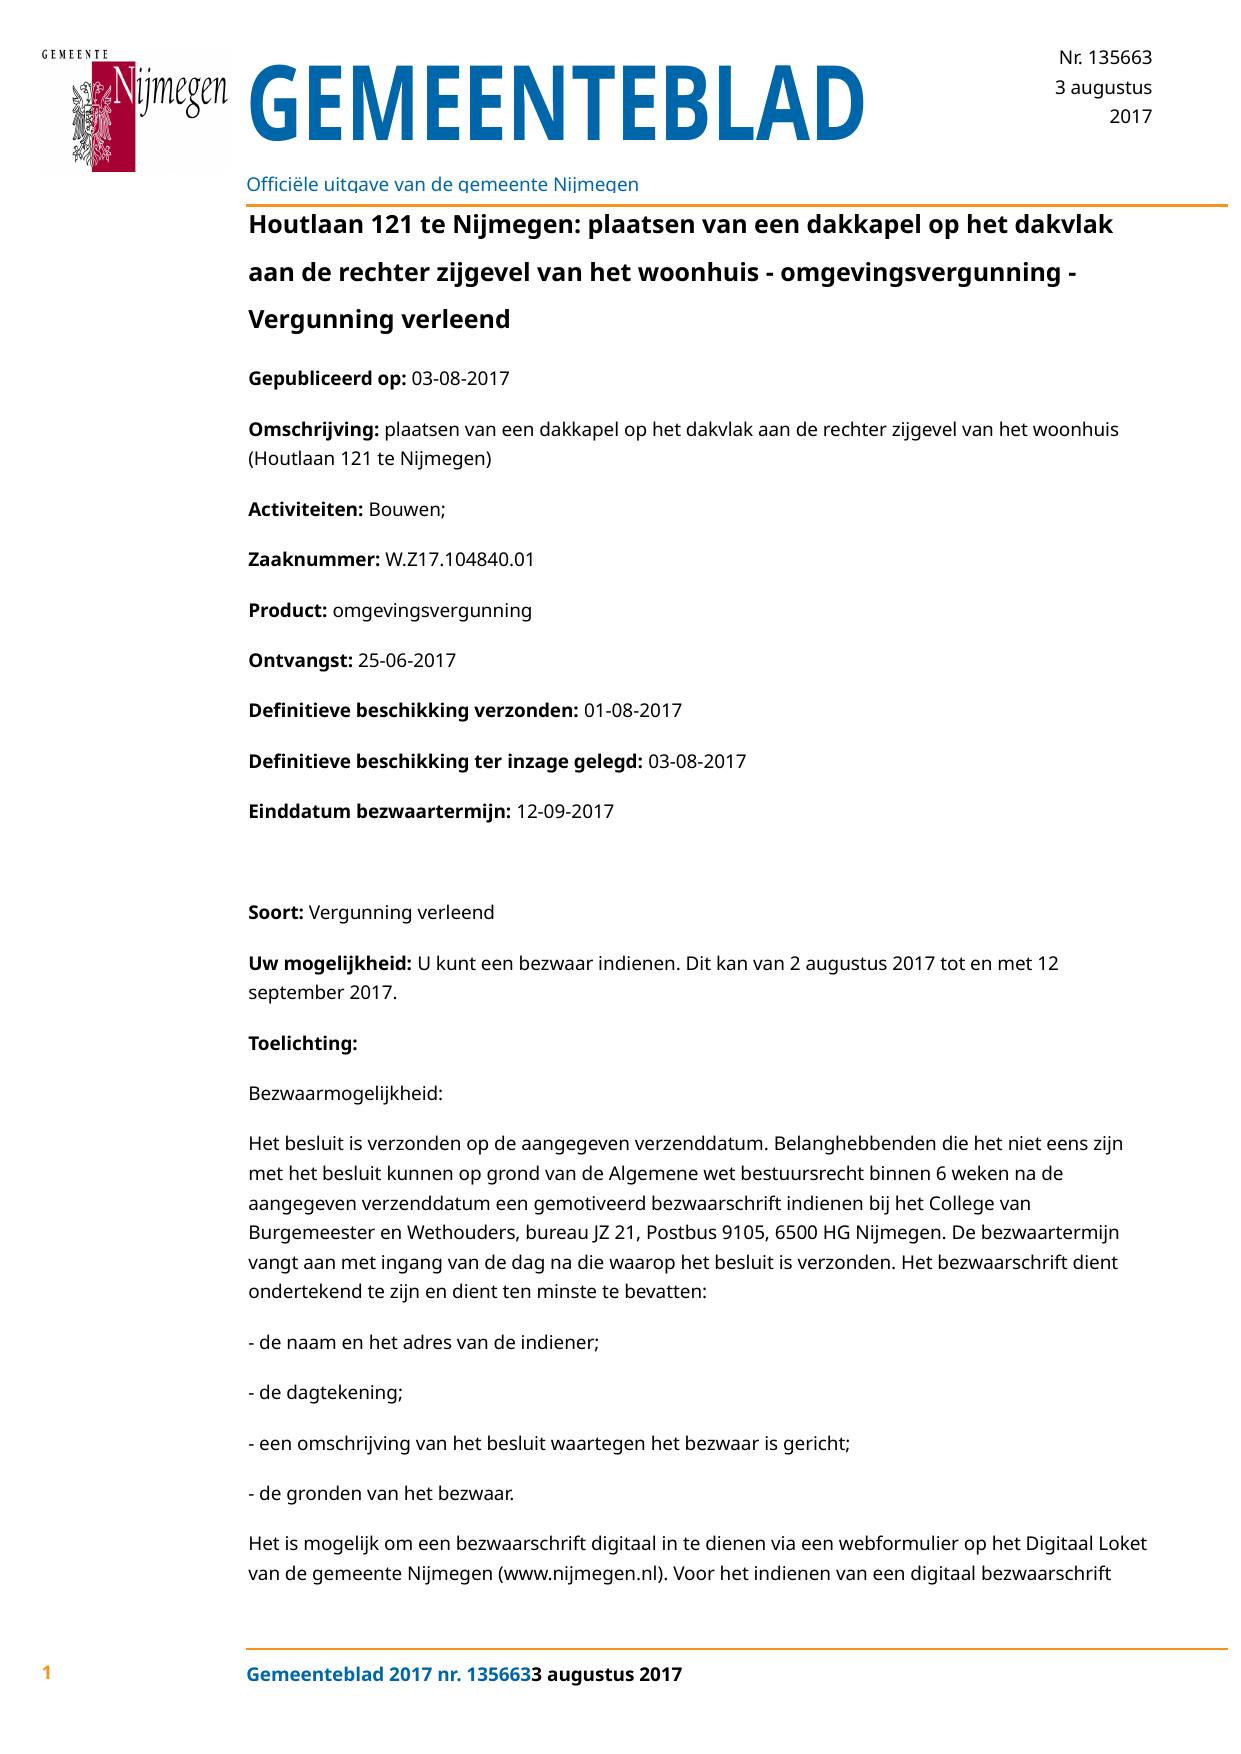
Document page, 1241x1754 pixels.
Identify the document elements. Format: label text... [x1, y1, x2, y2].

picture [41, 47, 231, 172]
text - de gronden van het bezwaar. [248, 1480, 1152, 1506]
text Uw mogelijkheid: U kunt een bezwaar indienen. Dit kan van 2 augustus 2017 tot en met 12 september 2017. [248, 950, 1152, 1005]
text Einddatum bezwaartermijn: 12-09-2017 [248, 798, 1152, 824]
text Definitieve beschikking ter inzage gelegd: 03-08-2017 [248, 748, 1152, 774]
text Activiteiten: Bouwen; [248, 496, 1152, 522]
text Gepubliceerd op: 03-08-2017 [248, 366, 1152, 391]
text Soort: Vergunning verleend [248, 899, 1152, 925]
text Zaaknummer: W.Z17.104840.01 [248, 546, 1152, 572]
text - de dagtekening; [248, 1379, 1152, 1405]
text Bezwaarmogelijkheid: [248, 1080, 1152, 1106]
text Omschrijving: plaatsen van een dakkapel op het dakvlak aan de rechter zijgevel van het woonhuis (Houtlaan 121 te Nijmegen) [248, 416, 1152, 471]
text Definitieve beschikking verzonden: 01-08-2017 [248, 698, 1152, 723]
text - de naam en het adres van de indiener; [248, 1329, 1152, 1354]
text Het is mogelijk om een bezwaarschrift digitaal in te dienen via een webformulier op het Digitaal Loket van de gemeente Nijmegen (www.nijmegen.nl). Voor het indienen van een digitaal bezwaarschrift [248, 1531, 1152, 1586]
text - een omschrijving van het besluit waartegen het bezwaar is gericht; [248, 1430, 1152, 1455]
text Ontvangst: 25-06-2017 [248, 647, 1152, 673]
text Toelichting: [248, 1030, 1152, 1055]
text Houtlaan 121 te Nijmegen: plaatsen van een dakkapel op het dakvlak aan de rechter zijgevel van het woonhuis - omgevingsvergunning - Vergunning verleend [248, 207, 1152, 336]
text Product: omgevingsvergunning [248, 597, 1152, 622]
text Het besluit is verzonden op de aangegeven verzenddatum. Belanghebbenden die het niet eens zijn met het besluit kunnen op grond van de Algemene wet bestuursrecht binnen 6 weken na de aangegeven verzenddatum een gemotiveerd bezwaarschrift indienen bij het College van Burgemeester en Wethouders, bureau JZ 21, Postbus 9105, 6500 HG Nijmegen. De bezwaartermijn vangt aan met ingang van de dag na die waarop het besluit is verzonden. Het bezwaarschrift dient ondertekend te zijn en dient ten minste te bevatten: [248, 1131, 1152, 1304]
